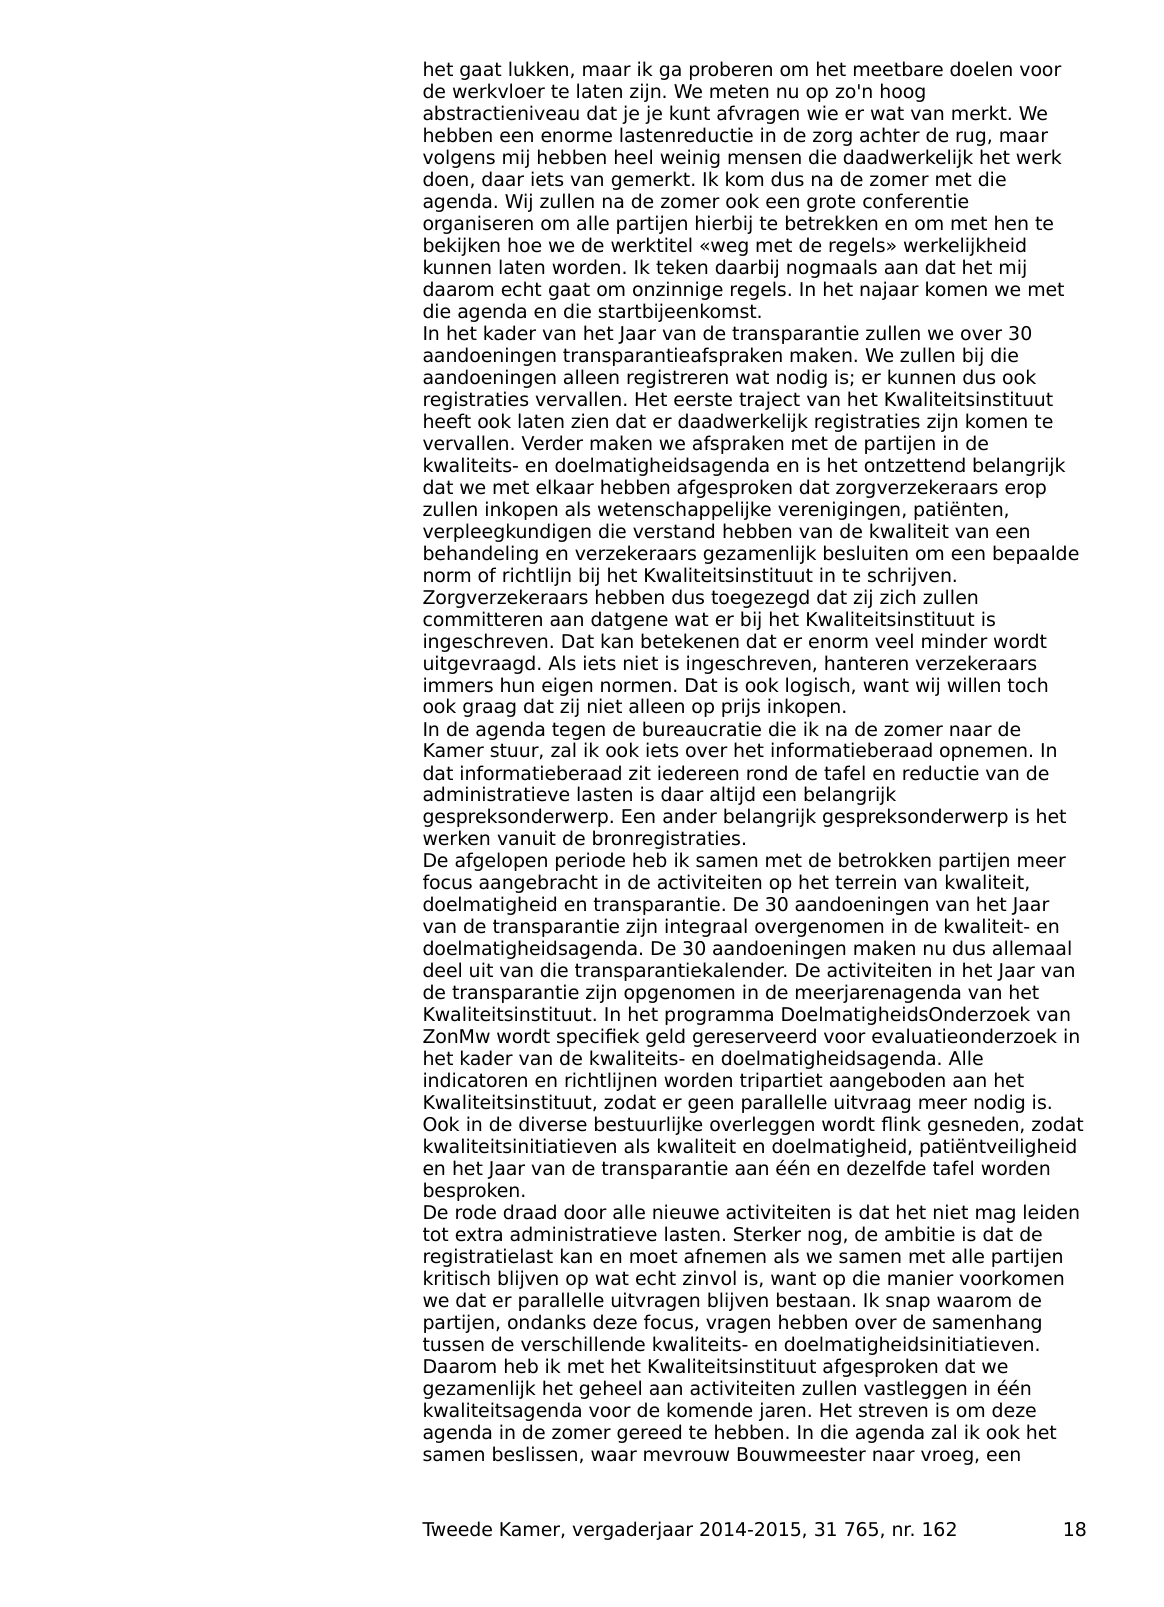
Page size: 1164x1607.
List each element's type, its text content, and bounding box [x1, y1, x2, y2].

text In de agenda tegen de bureaucratie die ik na de zomer naar de Kamer stuur, zal ik ook iets over het informatieberaad opnemen. In dat informatieberaad zit iedereen rond de tafel en reductie van de administratieve lasten is daar altijd een belangrijk gespreksonderwerp. Een ander belangrijk gespreksonderwerp is het werken vanuit de bronregistraties. [422, 718, 1087, 850]
text het gaat lukken, maar ik ga proberen om het meetbare doelen voor de werkvloer te laten zijn. We meten nu op zo'n hoog abstractieniveau dat je je kunt afvragen wie er wat van merkt. We hebben een enorme lastenreductie in de zorg achter de rug, maar volgens mij hebben heel weinig mensen die daadwerkelijk het werk doen, daar iets van gemerkt. Ik kom dus na de zomer met die agenda. Wij zullen na de zomer ook een grote conferentie organiseren om alle partijen hierbij te betrekken en om met hen te bekijken hoe we de werktitel «weg met de regels» werkelijkheid kunnen laten worden. Ik teken daarbij nogmaals aan dat het mij daarom echt gaat om onzinnige regels. In het najaar komen we met die agenda en die startbijeenkomst. [422, 59, 1087, 323]
text In het kader van het Jaar van de transparantie zullen we over 30 aandoeningen transparantieafspraken maken. We zullen bij die aandoeningen alleen registreren wat nodig is; er kunnen dus ook registraties vervallen. Het eerste traject van het Kwaliteitsinstituut heeft ook laten zien dat er daadwerkelijk registraties zijn komen te vervallen. Verder maken we afspraken met de partijen in de kwaliteits- en doelmatigheidsagenda en is het ontzettend belangrijk dat we met elkaar hebben afgesproken dat zorgverzekeraars erop zullen inkopen als wetenschappelijke verenigingen, patiënten, verpleegkundigen die verstand hebben van de kwaliteit van een behandeling en verzekeraars gezamenlijk besluiten om een bepaalde norm of richtlijn bij het Kwaliteitsinstituut in te schrijven. Zorgverzekeraars hebben dus toegezegd dat zij zich zullen committeren aan datgene wat er bij het Kwaliteitsinstituut is ingeschreven. Dat kan betekenen dat er enorm veel minder wordt uitgevraagd. Als iets niet is ingeschreven, hanteren verzekeraars immers hun eigen normen. Dat is ook logisch, want wij willen toch ook graag dat zij niet alleen op prijs inkopen. [422, 323, 1087, 718]
text De afgelopen periode heb ik samen met de betrokken partijen meer focus aangebracht in de activiteiten op het terrein van kwaliteit, doelmatigheid en transparantie. De 30 aandoeningen van het Jaar van de transparantie zijn integraal overgenomen in de kwaliteit- en doelmatigheidsagenda. De 30 aandoeningen maken nu dus allemaal deel uit van die transparantiekalender. De activiteiten in het Jaar van de transparantie zijn opgenomen in de meerjarenagenda van het Kwaliteitsinstituut. In het programma DoelmatigheidsOnderzoek van ZonMw wordt specifiek geld gereserveerd voor evaluatieonderzoek in het kader van de kwaliteits- en doelmatigheidsagenda. Alle indicatoren en richtlijnen worden tripartiet aangeboden aan het Kwaliteitsinstituut, zodat er geen parallelle uitvraag meer nodig is. Ook in de diverse bestuurlijke overleggen wordt flink gesneden, zodat kwaliteitsinitiatieven als kwaliteit en doelmatigheid, patiëntveiligheid en het Jaar van de transparantie aan één en dezelfde tafel worden besproken. [422, 850, 1087, 1202]
text De rode draad door alle nieuwe activiteiten is dat het niet mag leiden tot extra administratieve lasten. Sterker nog, de ambitie is dat de registratielast kan en moet afnemen als we samen met alle partijen kritisch blijven op wat echt zinvol is, want op die manier voorkomen we dat er parallelle uitvragen blijven bestaan. Ik snap waarom de partijen, ondanks deze focus, vragen hebben over de samenhang tussen de verschillende kwaliteits- en doelmatigheidsinitiatieven. Daarom heb ik met het Kwaliteitsinstituut afgesproken dat we gezamenlijk het geheel aan activiteiten zullen vastleggen in één kwaliteitsagenda voor de komende jaren. Het streven is om deze agenda in de zomer gereed te hebben. In die agenda zal ik ook het samen beslissen, waar mevrouw Bouwmeester naar vroeg, een [422, 1202, 1087, 1466]
